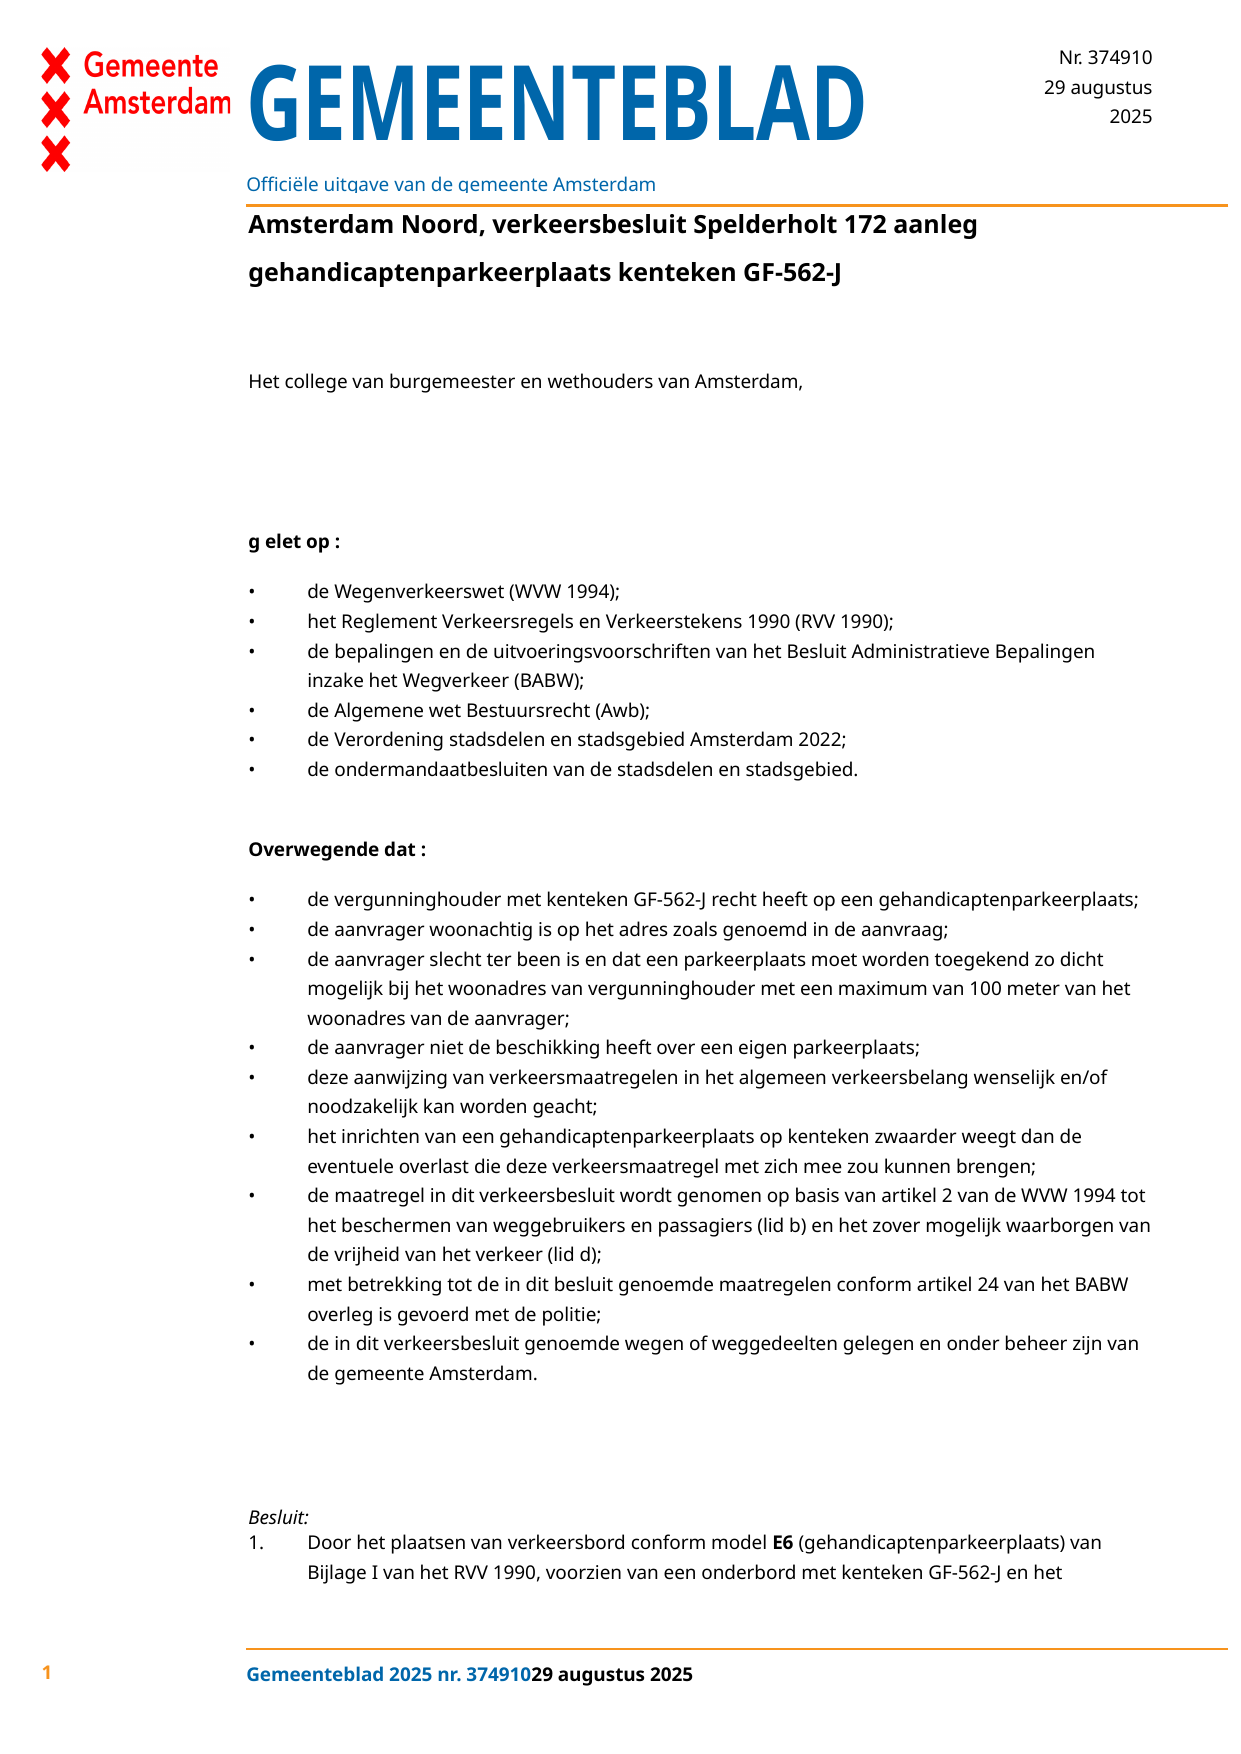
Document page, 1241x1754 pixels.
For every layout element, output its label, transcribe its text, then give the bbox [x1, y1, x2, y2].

text Amsterdam Noord, verkeersbesluit Spelderholt 172 aanleg gehandicaptenparkeerplaats kenteken GF-562-J [248, 207, 1152, 288]
text Overwegende dat : [248, 836, 1152, 862]
list de Algemene wet Bestuursrecht (Awb); [248, 697, 1152, 723]
list het inrichten van een gehandicaptenparkeerplaats op kenteken zwaarder weegt dan de eventuele overlast die deze verkeersmaatregel met zich mee zou kunnen brengen; [248, 1123, 1152, 1178]
text Het college van burgemeester en wethouders van Amsterdam, [248, 368, 1152, 394]
list de aanvrager slecht ter been is en dat een parkeerplaats moet worden toegekend zo dicht mogelijk bij het woonadres van vergunninghouder met een maximum van 100 meter van het woonadres van de aanvrager; [248, 946, 1152, 1031]
list Door het plaatsen van verkeersbord conform model E6 (gehandicaptenparkeerplaats) van Bijlage I van het RVV 1990, voorzien van een onderbord met kenteken GF-562-J en het [248, 1529, 1152, 1585]
list de aanvrager niet de beschikking heeft over een eigen parkeerplaats; [248, 1034, 1152, 1060]
list de Verordening stadsdelen en stadsgebied Amsterdam 2022; [248, 727, 1152, 752]
list deze aanwijzing van verkeersmaatregelen in het algemeen verkeersbelang wenselijk en/of noodzakelijk kan worden geacht; [248, 1064, 1152, 1119]
list de ondermandaatbesluiten van de stadsdelen en stadsgebied. [248, 756, 1152, 782]
list de bepalingen en de uitvoeringsvoorschriften van het Besluit Administratieve Bepalingen inzake het Wegverkeer (BABW); [248, 638, 1152, 693]
list met betrekking tot de in dit besluit genoemde maatregelen conform artikel 24 van het BABW overleg is gevoerd met de politie; [248, 1271, 1152, 1326]
text g elet op : [248, 528, 1152, 554]
text Besluit: [248, 1504, 1152, 1529]
list de in dit verkeersbesluit genoemde wegen of weggedeelten gelegen en onder beheer zijn van de gemeente Amsterdam. [248, 1330, 1152, 1386]
list het Reglement Verkeersregels en Verkeerstekens 1990 (RVV 1990); [248, 608, 1152, 634]
list de maatregel in dit verkeersbesluit wordt genomen op basis van artikel 2 van de WVW 1994 tot het beschermen van weggebruikers en passagiers (lid b) en het zover mogelijk waarborgen van de vrijheid van het verkeer (lid d); [248, 1182, 1152, 1267]
list de Wegenverkeerswet (WVW 1994); [248, 579, 1152, 604]
list de vergunninghouder met kenteken GF-562-J recht heeft op een gehandicaptenparkeerplaats; [248, 887, 1152, 912]
list de aanvrager woonachtig is op het adres zoals genoemd in de aanvraag; [248, 916, 1152, 942]
picture [41, 47, 231, 172]
